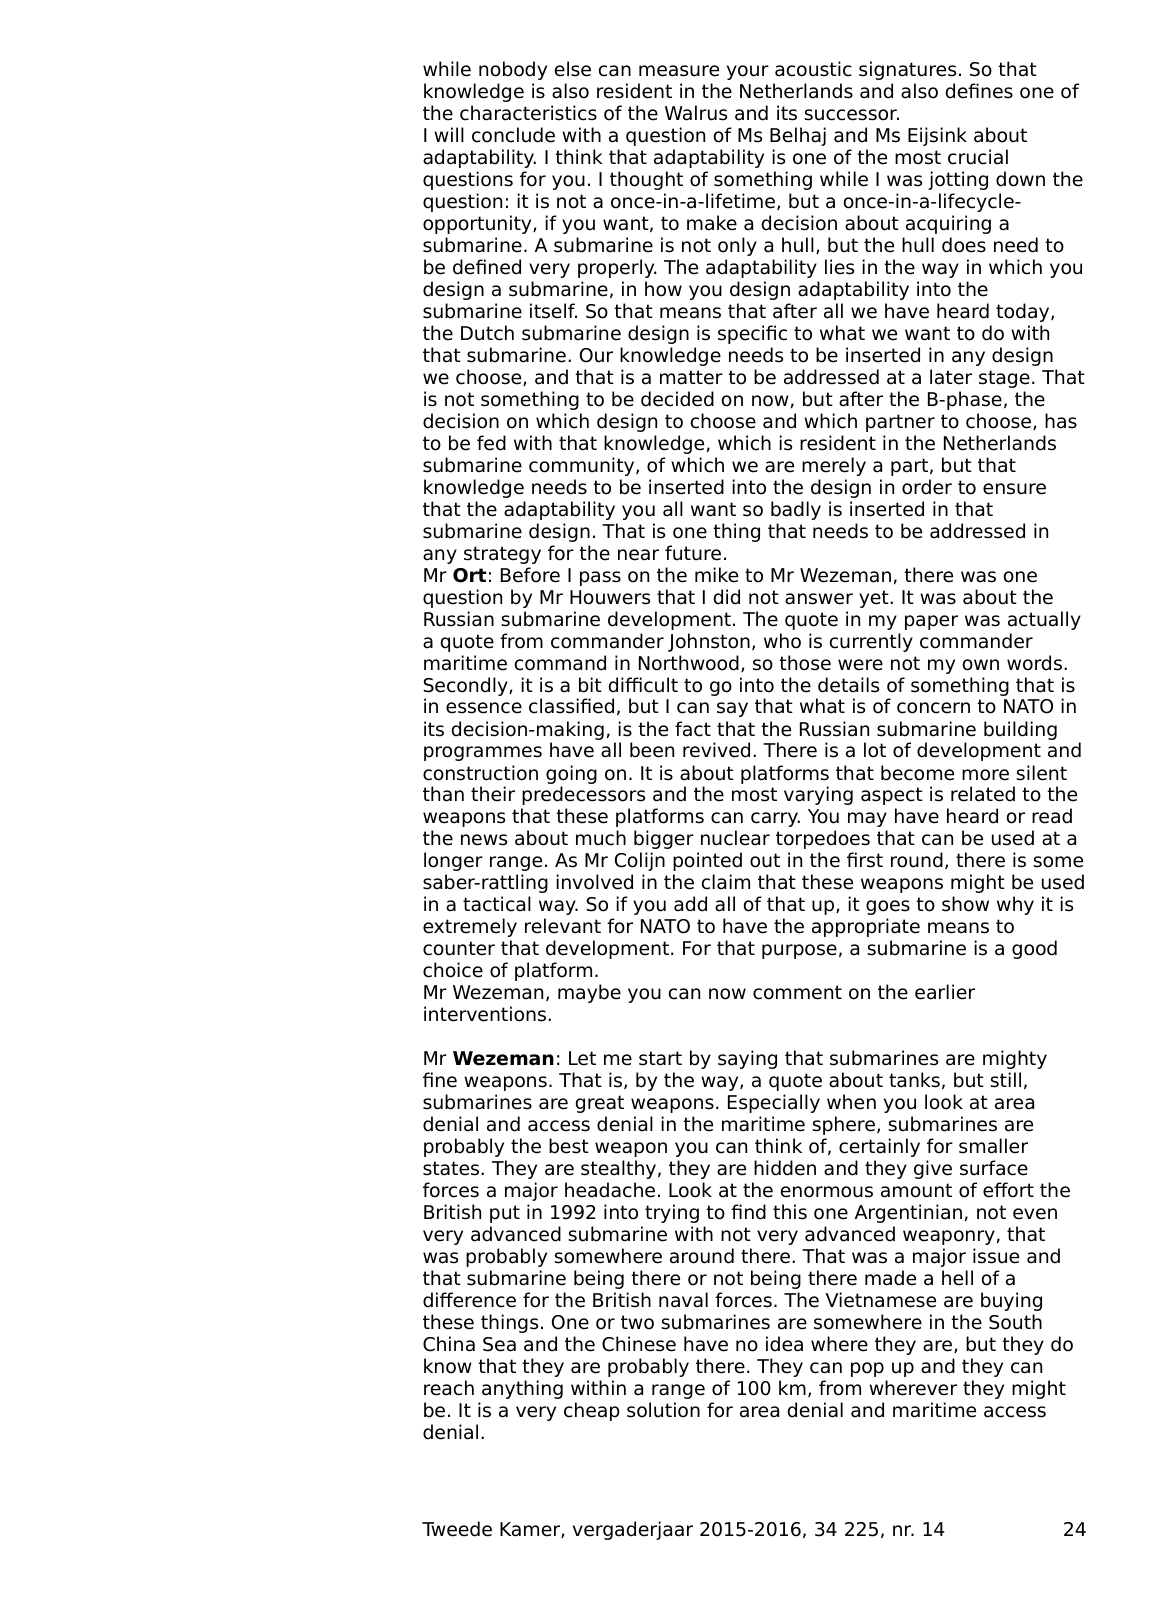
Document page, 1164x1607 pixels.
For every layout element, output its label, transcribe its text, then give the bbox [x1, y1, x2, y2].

text I will conclude with a question of Ms Belhaj and Ms Eijsink about adaptability. I think that adaptability is one of the most crucial questions for you. I thought of something while I was jotting down the question: it is not a once-in-a-lifetime, but a once-in-a-lifecycle-opportunity, if you want, to make a decision about acquiring a submarine. A submarine is not only a hull, but the hull does need to be defined very properly. The adaptability lies in the way in which you design a submarine, in how you design adaptability into the submarine itself. So that means that after all we have heard today, the Dutch submarine design is specific to what we want to do with that submarine. Our knowledge needs to be inserted in any design we choose, and that is a matter to be addressed at a later stage. That is not something to be decided on now, but after the B-phase, the decision on which design to choose and which partner to choose, has to be fed with that knowledge, which is resident in the Netherlands submarine community, of which we are merely a part, but that knowledge needs to be inserted into the design in order to ensure that the adaptability you all want so badly is inserted in that submarine design. That is one thing that needs to be addressed in any strategy for the near future. [422, 125, 1087, 564]
text Mr Wezeman: Let me start by saying that submarines are mighty fine weapons. That is, by the way, a quote about tanks, but still, submarines are great weapons. Especially when you look at area denial and access denial in the maritime sphere, submarines are probably the best weapon you can think of, certainly for smaller states. They are stealthy, they are hidden and they give surface forces a major headache. Look at the enormous amount of effort the British put in 1992 into trying to find this one Argentinian, not even very advanced submarine with not very advanced weaponry, that was probably somewhere around there. That was a major issue and that submarine being there or not being there made a hell of a difference for the British naval forces. The Vietnamese are buying these things. One or two submarines are somewhere in the South China Sea and the Chinese have no idea where they are, but they do know that they are probably there. They can pop up and they can reach anything within a range of 100 km, from wherever they might be. It is a very cheap solution for area denial and maritime access denial. [422, 1048, 1087, 1444]
text while nobody else can measure your acoustic signatures. So that knowledge is also resident in the Netherlands and also defines one of the characteristics of the Walrus and its successor. [422, 59, 1087, 125]
text Mr Wezeman, maybe you can now comment on the earlier interventions. [422, 982, 1087, 1026]
text Mr Ort: Before I pass on the mike to Mr Wezeman, there was one question by Mr Houwers that I did not answer yet. It was about the Russian submarine development. The quote in my paper was actually a quote from commander Johnston, who is currently commander maritime command in Northwood, so those were not my own words. Secondly, it is a bit difficult to go into the details of something that is in essence classified, but I can say that what is of concern to NATO in its decision-making, is the fact that the Russian submarine building programmes have all been revived. There is a lot of development and construction going on. It is about platforms that become more silent than their predecessors and the most varying aspect is related to the weapons that these platforms can carry. You may have heard or read the news about much bigger nuclear torpedoes that can be used at a longer range. As Mr Colijn pointed out in the first round, there is some saber-rattling involved in the claim that these weapons might be used in a tactical way. So if you add all of that up, it goes to show why it is extremely relevant for NATO to have the appropriate means to counter that development. For that purpose, a submarine is a good choice of platform. [422, 564, 1087, 982]
